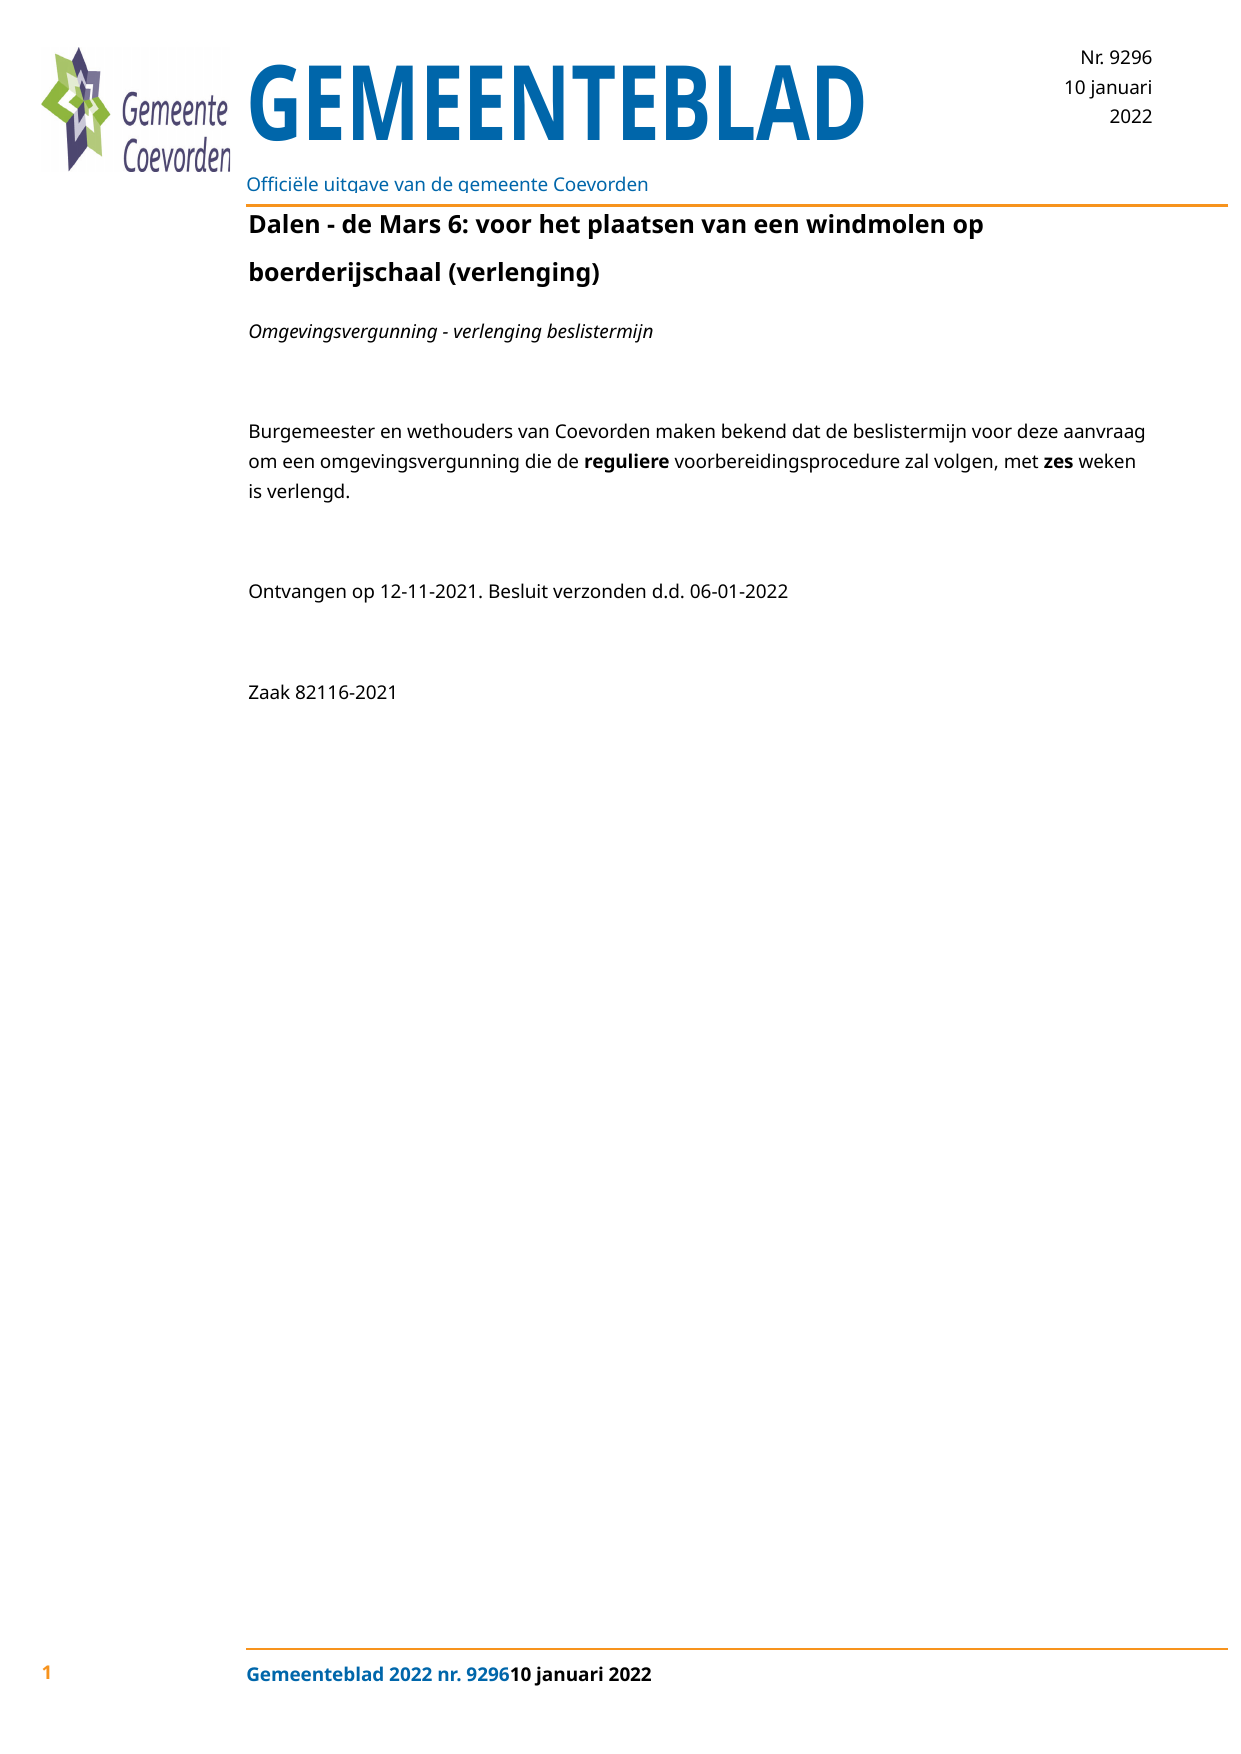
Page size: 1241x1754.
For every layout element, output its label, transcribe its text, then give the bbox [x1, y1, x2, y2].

text Dalen - de Mars 6: voor het plaatsen van een windmolen op boerderijschaal (verlenging) [248, 207, 1152, 288]
text Ontvangen op 12-11-2021. Besluit verzonden d.d. 06-01-2022 [248, 579, 1152, 604]
text Burgemeester en wethouders van Coevorden maken bekend dat de beslistermijn voor deze aanvraag om een omgevingsvergunning die de reguliere voorbereidingsprocedure zal volgen, met zes weken is verlengd. [248, 419, 1152, 504]
picture [41, 47, 231, 172]
text Zaak 82116-2021 [248, 679, 1152, 705]
text Omgevingsvergunning - verlenging beslistermijn [248, 318, 1152, 344]
